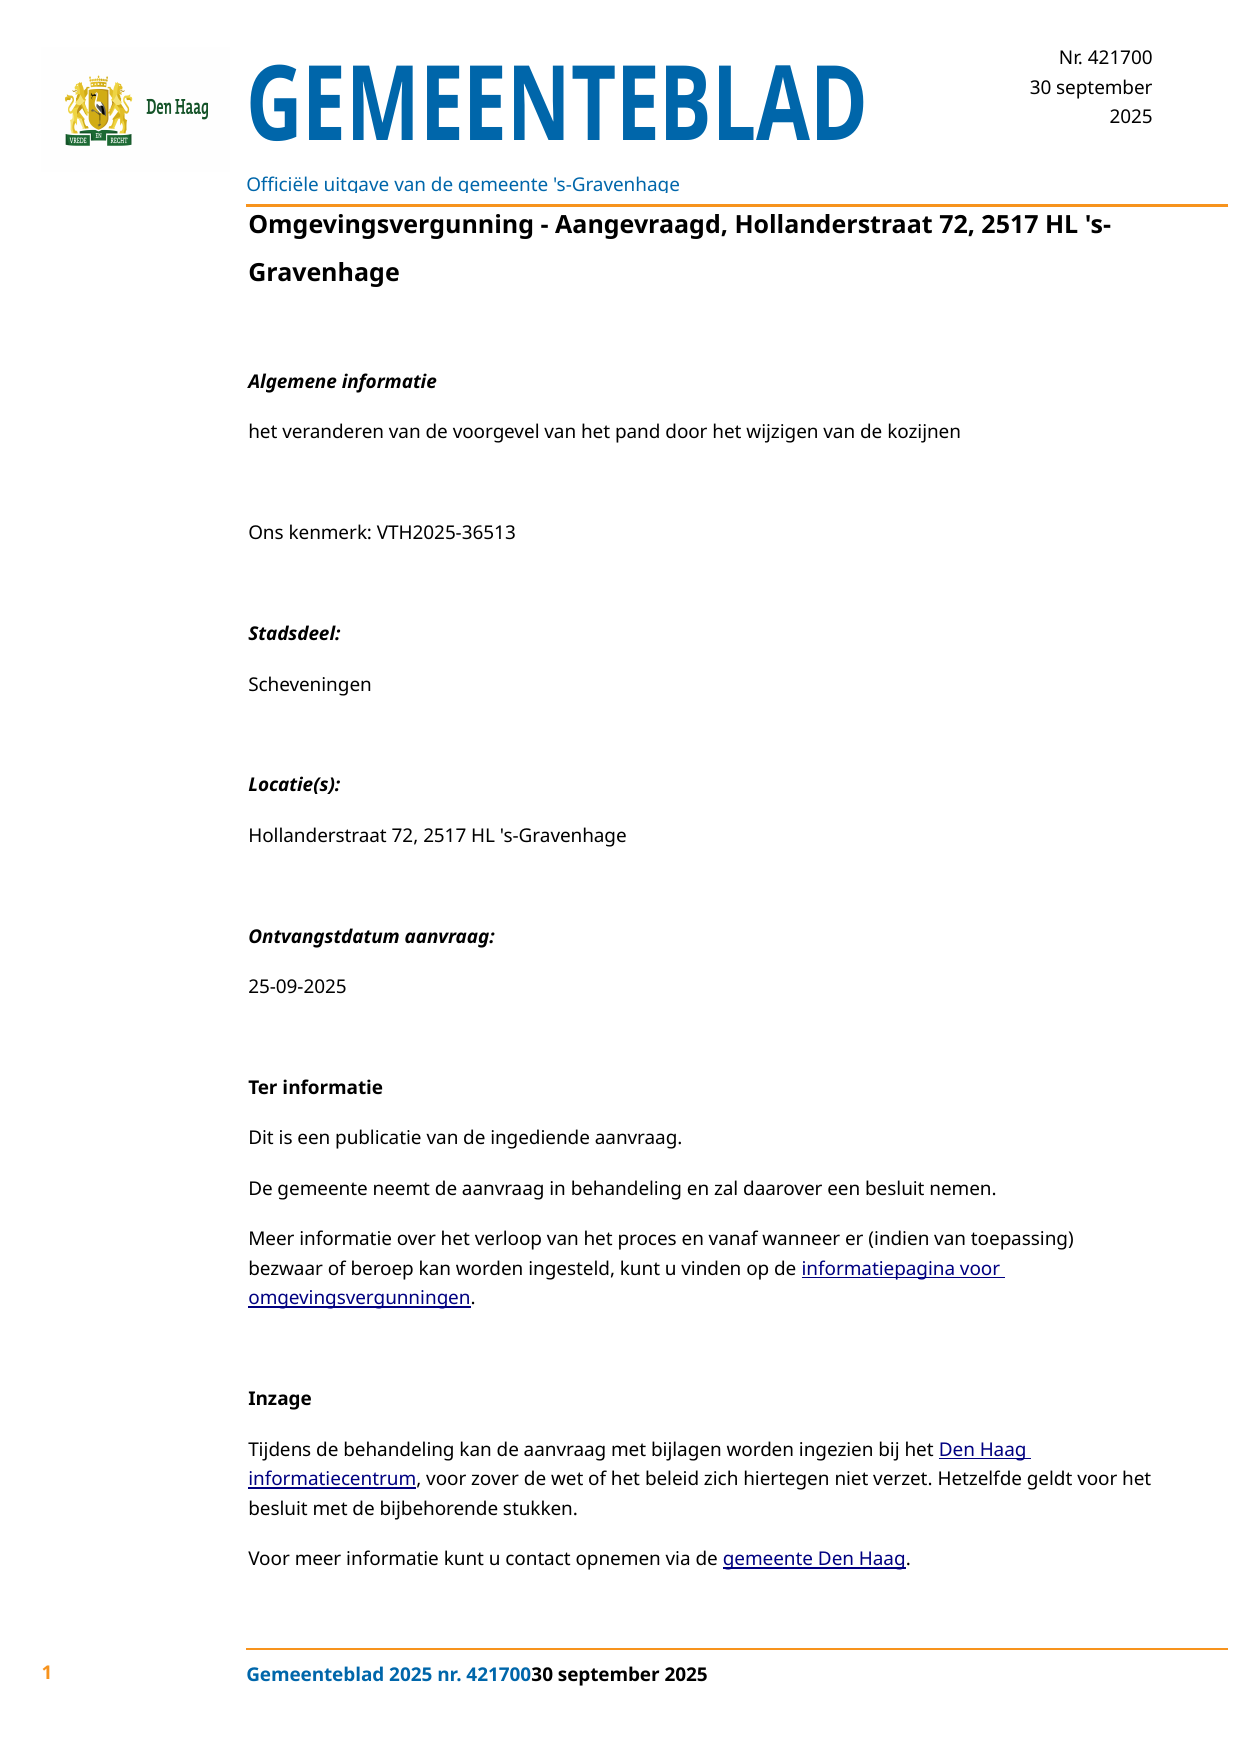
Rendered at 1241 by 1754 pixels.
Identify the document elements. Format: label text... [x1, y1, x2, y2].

text Voor meer informatie kunt u contact opnemen via de gemeente Den Haag. [248, 1545, 1152, 1571]
text Ter informatie [248, 1074, 1152, 1100]
text Hollanderstraat 72, 2517 HL 's-Gravenhage [248, 822, 1152, 848]
picture [41, 47, 231, 172]
text Locatie(s): [248, 772, 1152, 797]
text Inzage [248, 1385, 1152, 1411]
text Dit is een publicatie van de ingediende aanvraag. [248, 1124, 1152, 1150]
text De gemeente neemt de aanvraag in behandeling en zal daarover een besluit nemen. [248, 1175, 1152, 1201]
text Stadsdeel: [248, 620, 1152, 646]
text Omgevingsvergunning - Aangevraagd, Hollanderstraat 72, 2517 HL 's-Gravenhage [248, 207, 1152, 288]
text Algemene informatie [248, 368, 1152, 394]
text Ons kenmerk: VTH2025-36513 [248, 519, 1152, 545]
text Meer informatie over het verloop van het proces en vanaf wanneer er (indien van toepassing) bezwaar of beroep kan worden ingesteld, kunt u vinden op de informatiepagina voor omgevingsvergunningen. [248, 1225, 1152, 1310]
text 25-09-2025 [248, 973, 1152, 999]
text Scheveningen [248, 671, 1152, 697]
text het veranderen van de voorgevel van het pand door het wijzigen van de kozijnen [248, 419, 1152, 444]
text Tijdens de behandeling kan de aanvraag met bijlagen worden ingezien bij het Den Haag informatiecentrum, voor zover de wet of het beleid zich hiertegen niet verzet. Hetzelfde geldt voor het besluit met de bijbehorende stukken. [248, 1436, 1152, 1521]
text Ontvangstdatum aanvraag: [248, 923, 1152, 949]
